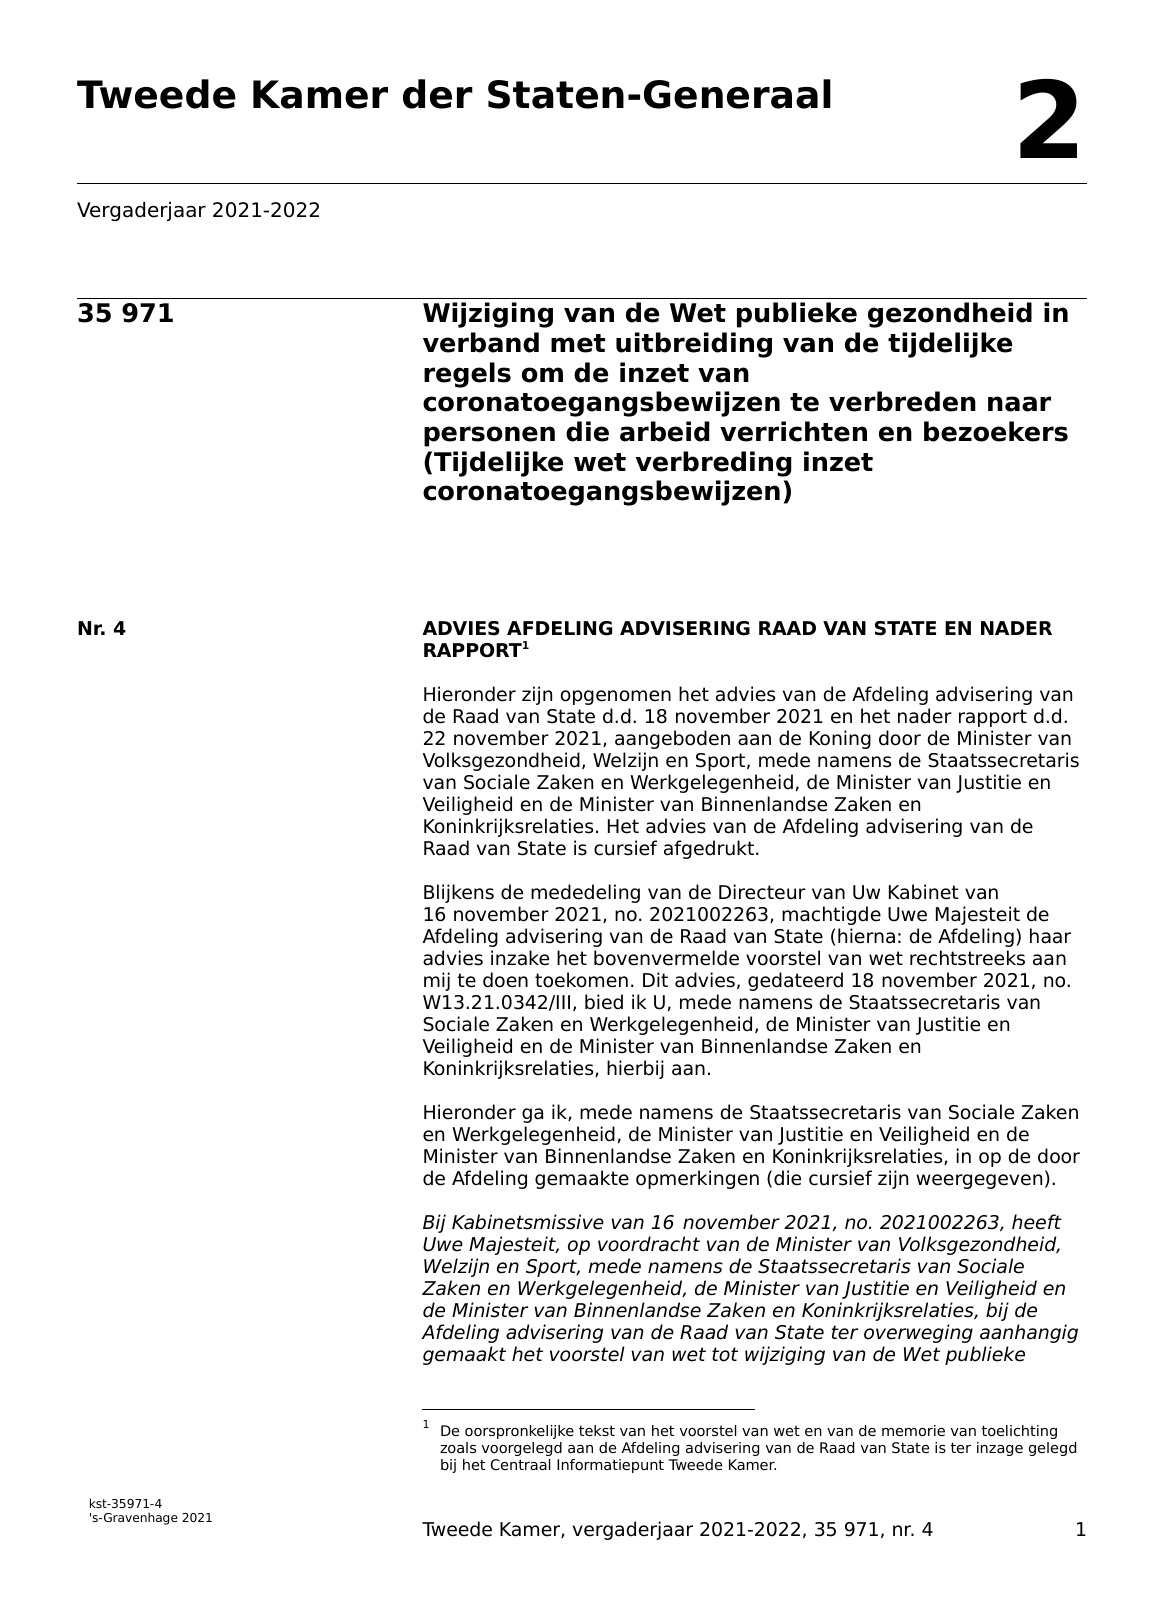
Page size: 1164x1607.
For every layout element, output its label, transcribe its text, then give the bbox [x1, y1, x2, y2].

text 's-Gravenhage 2021 [88, 1511, 323, 1525]
table_cell Vergaderjaar 2021-2022 [77, 184, 1087, 298]
text Hieronder zijn opgenomen het advies van de Afdeling advisering van de Raad van State d.d. 18 november 2021 en het nader rapport d.d. 22 november 2021, aangeboden aan de Koning door de Minister van Volksgezondheid, Welzijn en Sport, mede namens de Staatssecretaris van Sociale Zaken en Werkgelegenheid, de Minister van Justitie en Veiligheid en de Minister van Binnenlandse Zaken en Koninkrijksrelaties. Het advies van de Afdeling advisering van de Raad van State is cursief afgedrukt. [422, 684, 1087, 860]
subtitle Nr. 4 ADVIES AFDELING ADVISERING RAAD VAN STATE EN NADER RAPPORT [77, 618, 1087, 662]
text Bij Kabinetsmissive van 16 november 2021, no. 2021002263, heeft Uwe Majesteit, op voordracht van de Minister van Volksgezondheid, Welzijn en Sport, mede namens de Staatssecretaris van Sociale Zaken en Werkgelegenheid, de Minister van Justitie en Veiligheid en de Minister van Binnenlandse Zaken en Koninkrijksrelaties, bij de Afdeling advisering van de Raad van State ter overweging aanhangig gemaakt het voorstel van wet tot wijziging van de Wet publieke [422, 1212, 1087, 1366]
text Hieronder ga ik, mede namens de Staatssecretaris van Sociale Zaken en Werkgelegenheid, de Minister van Justitie en Veiligheid en de Minister van Binnenlandse Zaken en Koninkrijksrelaties, in op de door de Afdeling gemaakte opmerkingen (die cursief zijn weergegeven). [422, 1102, 1087, 1190]
subtitle 35 971 Wijziging van de Wet publieke gezondheid in verband met uitbreiding van de tijdelijke regels om de inzet van coronatoegangsbewijzen te verbreden naar personen die arbeid verrichten en bezoekers (Tijdelijke wet verbreding inzet coronatoegangsbewijzen) [77, 299, 1087, 507]
text Blijkens de mededeling van de Directeur van Uw Kabinet van 16 november 2021, no. 2021002263, machtigde Uwe Majesteit de Afdeling advisering van de Raad van State (hierna: de Afdeling) haar advies inzake het bovenvermelde voorstel van wet rechtstreeks aan mij te doen toekomen. Dit advies, gedateerd 18 november 2021, no. W13.21.0342/III, bied ik U, mede namens de Staatssecretaris van Sociale Zaken en Werkgelegenheid, de Minister van Justitie en Veiligheid en de Minister van Binnenlandse Zaken en Koninkrijksrelaties, hierbij aan. [422, 882, 1087, 1080]
text De oorspronkelijke tekst van het voorstel van wet en van de memorie van toelichting zoals voorgelegd aan de Afdeling advisering van de Raad van State is ter inzage gelegd bij het Centraal Informatiepunt Tweede Kamer. [422, 1418, 1087, 1474]
text kst-35971-4 [88, 1497, 323, 1511]
table_header 2 [886, 59, 1087, 183]
table_header Tweede Kamer der Staten-Generaal [77, 59, 886, 183]
